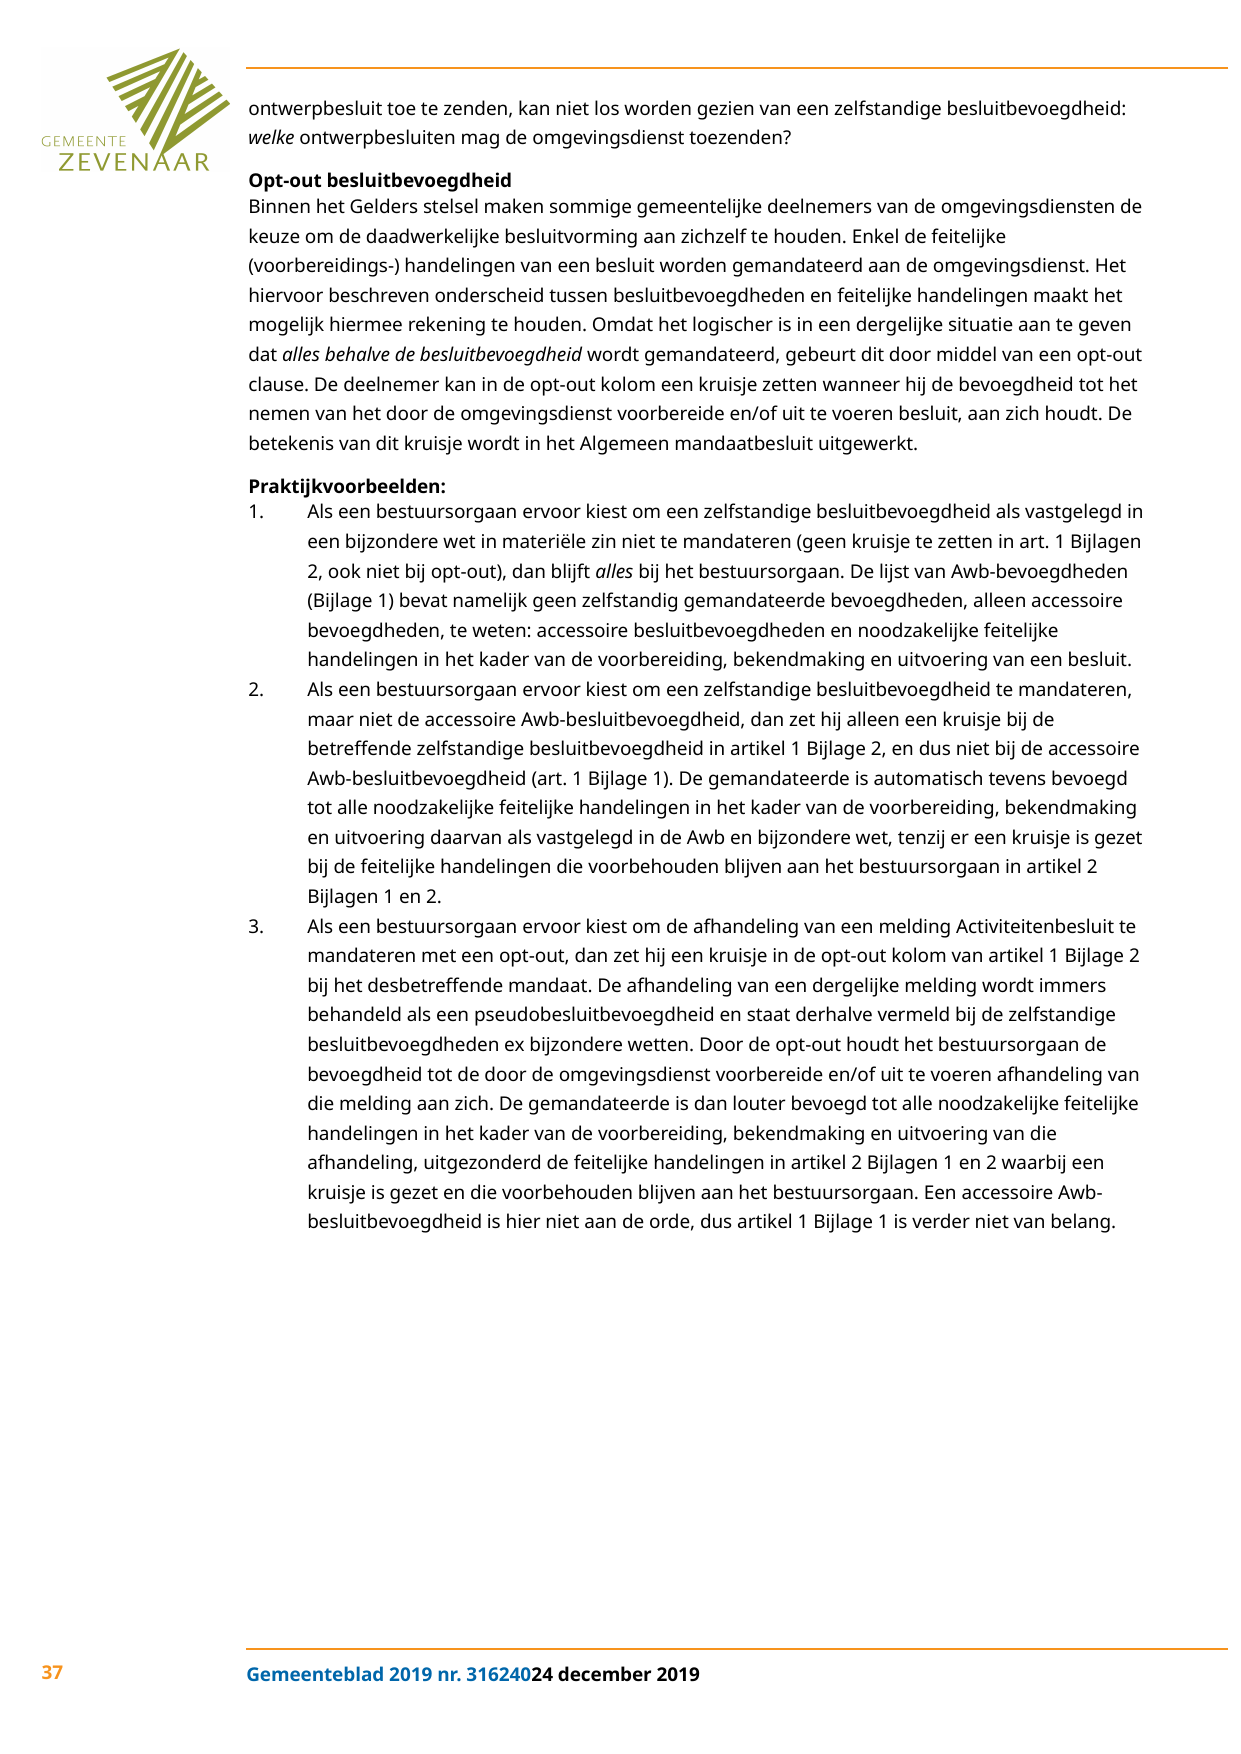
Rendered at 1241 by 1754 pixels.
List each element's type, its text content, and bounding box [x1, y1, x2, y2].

text Praktijkvoorbeelden: [248, 473, 1152, 499]
text Binnen het Gelders stelsel maken sommige gemeentelijke deelnemers van de omgevingsdiensten de keuze om de daadwerkelijke besluitvorming aan zichzelf te houden. Enkel de feitelijke (voorbereidings-) handelingen van een besluit worden gemandateerd aan de omgevingsdienst. Het hiervoor beschreven onderscheid tussen besluitbevoegdheden en feitelijke handelingen maakt het mogelijk hiermee rekening te houden. Omdat het logischer is in een dergelijke situatie aan te geven dat alles behalve de besluitbevoegdheid wordt gemandateerd, gebeurt dit door middel van een opt-out clause. De deelnemer kan in de opt-out kolom een kruisje zetten wanneer hij de bevoegdheid tot het nemen van het door de omgevingsdienst voorbereide en/of uit te voeren besluit, aan zich houdt. De betekenis van dit kruisje wordt in het Algemeen mandaatbesluit uitgewerkt. [248, 193, 1152, 456]
text ontwerpbesluit toe te zenden, kan niet los worden gezien van een zelfstandige besluitbevoegdheid: welke ontwerpbesluiten mag de omgevingsdienst toezenden? [248, 95, 1152, 150]
list Als een bestuursorgaan ervoor kiest om de afhandeling van een melding Activiteitenbesluit te mandateren met een opt-out, dan zet hij een kruisje in de opt-out kolom van artikel 1 Bijlage 2 bij het desbetreffende mandaat. De afhandeling van een dergelijke melding wordt immers behandeld als een pseudobesluitbevoegdheid en staat derhalve vermeld bij de zelfstandige besluitbevoegdheden ex bijzondere wetten. Door de opt-out houdt het bestuursorgaan de bevoegdheid tot de door de omgevingsdienst voorbereide en/of uit te voeren afhandeling van die melding aan zich. De gemandateerde is dan louter bevoegd tot alle noodzakelijke feitelijke handelingen in het kader van de voorbereiding, bekendmaking en uitvoering van die afhandeling, uitgezonderd de feitelijke handelingen in artikel 2 Bijlagen 1 en 2 waarbij een kruisje is gezet en die voorbehouden blijven aan het bestuursorgaan. Een accessoire Awb-besluitbevoegdheid is hier niet aan de orde, dus artikel 1 Bijlage 1 is verder niet van belang. [248, 913, 1152, 1234]
picture [41, 47, 231, 172]
list Als een bestuursorgaan ervoor kiest om een zelfstandige besluitbevoegdheid als vastgelegd in een bijzondere wet in materiële zin niet te mandateren (geen kruisje te zetten in art. 1 Bijlagen 2, ook niet bij opt-out), dan blijft alles bij het bestuursorgaan. De lijst van Awb-bevoegdheden (Bijlage 1) bevat namelijk geen zelfstandig gemandateerde bevoegdheden, alleen accessoire bevoegdheden, te weten: accessoire besluitbevoegdheden en noodzakelijke feitelijke handelingen in het kader van de voorbereiding, bekendmaking en uitvoering van een besluit. [248, 499, 1152, 672]
text Opt-out besluitbevoegdheid [248, 167, 1152, 193]
list Als een bestuursorgaan ervoor kiest om een zelfstandige besluitbevoegdheid te mandateren, maar niet de accessoire Awb-besluitbevoegdheid, dan zet hij alleen een kruisje bij de betreffende zelfstandige besluitbevoegdheid in artikel 1 Bijlage 2, en dus niet bij de accessoire Awb-besluitbevoegdheid (art. 1 Bijlage 1). De gemandateerde is automatisch tevens bevoegd tot alle noodzakelijke feitelijke handelingen in het kader van de voorbereiding, bekendmaking en uitvoering daarvan als vastgelegd in de Awb en bijzondere wet, tenzij er een kruisje is gezet bij de feitelijke handelingen die voorbehouden blijven aan het bestuursorgaan in artikel 2 Bijlagen 1 en 2. [248, 676, 1152, 909]
